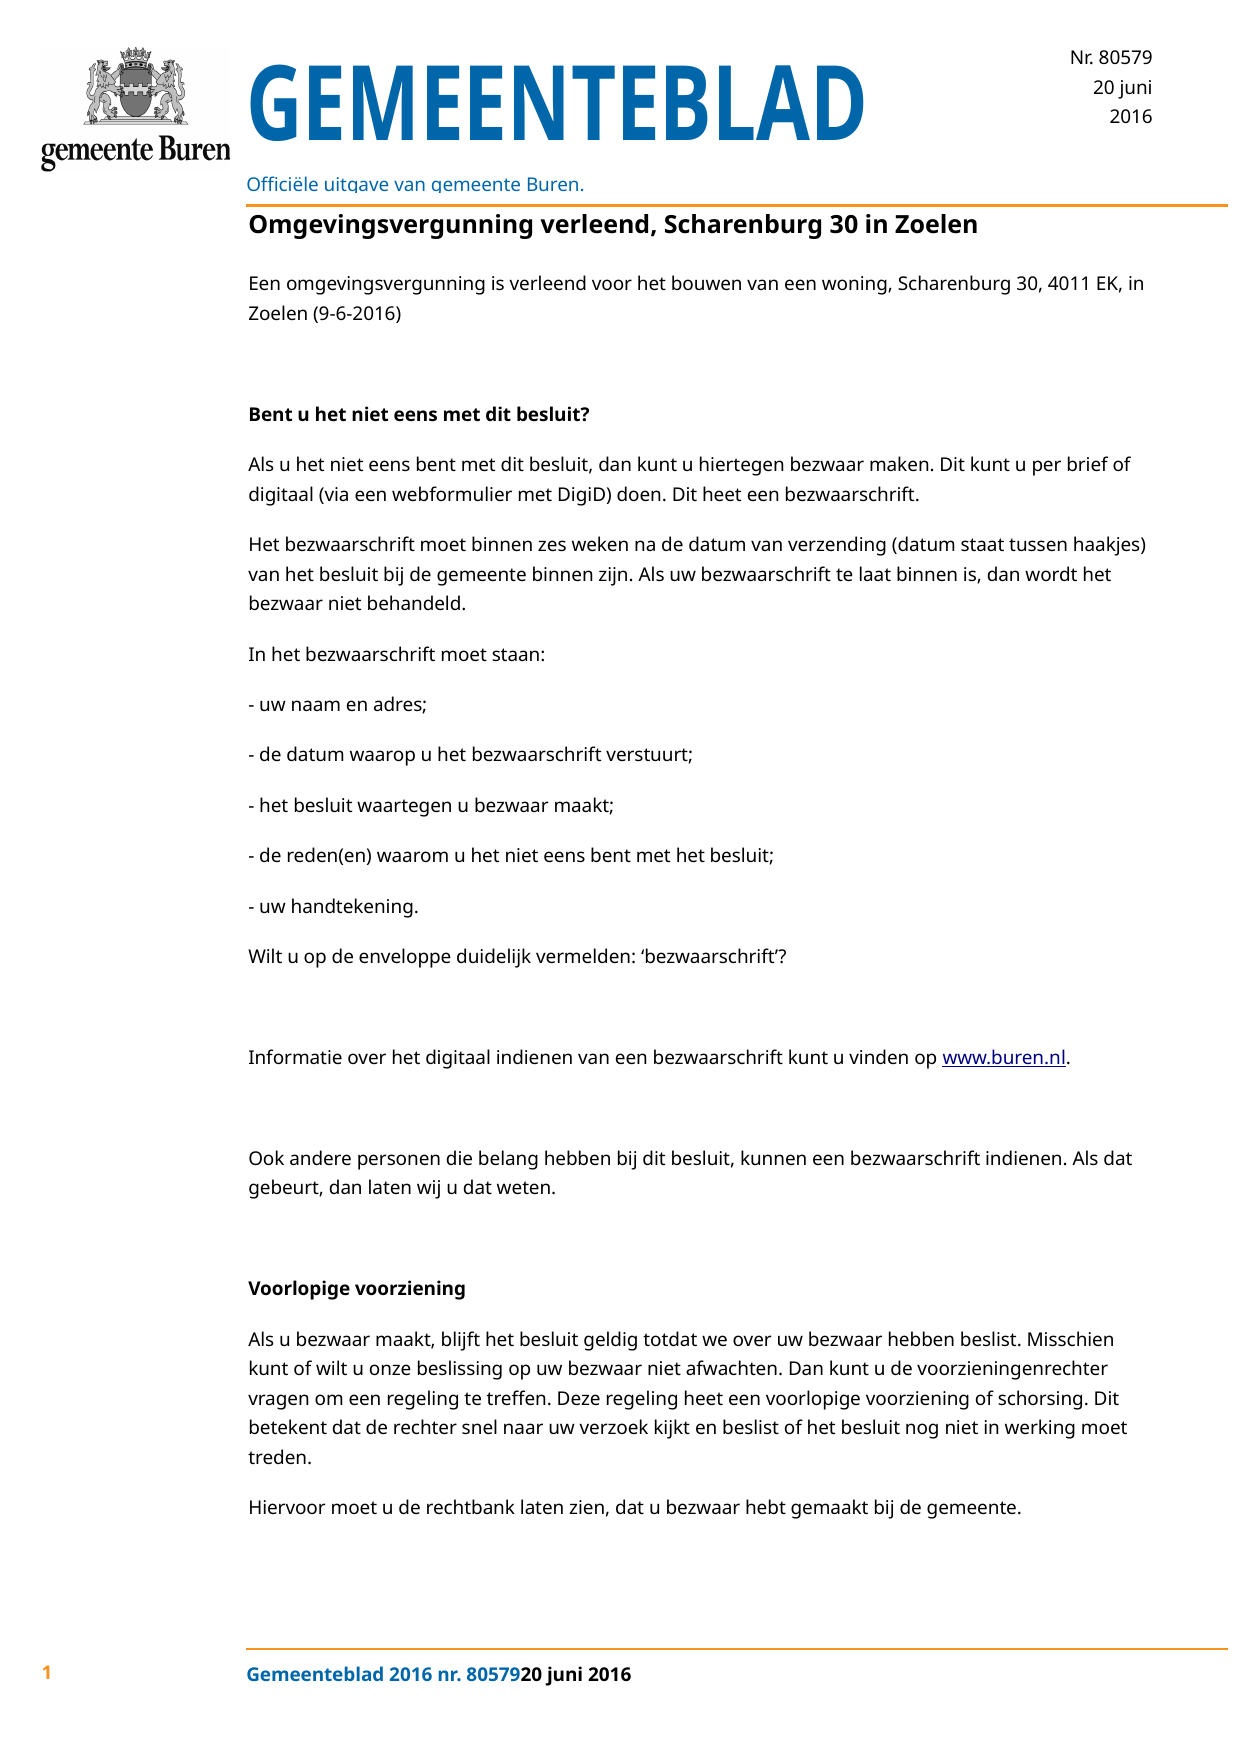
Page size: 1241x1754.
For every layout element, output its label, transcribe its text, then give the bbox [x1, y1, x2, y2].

text Wilt u op de enveloppe duidelijk vermelden: ‘bezwaarschrift’? [248, 943, 1152, 969]
text Een omgevingsvergunning is verleend voor het bouwen van een woning, Scharenburg 30, 4011 EK, in Zoelen (9-6-2016) [248, 270, 1152, 326]
text Hiervoor moet u de rechtbank laten zien, dat u bezwaar hebt gemaakt bij de gemeente. [248, 1494, 1152, 1520]
text Informatie over het digitaal indienen van een bezwaarschrift kunt u vinden op www.buren.nl. [248, 1044, 1152, 1070]
text Omgevingsvergunning verleend, Scharenburg 30 in Zoelen [248, 207, 1152, 241]
text Het bezwaarschrift moet binnen zes weken na de datum van verzending (datum staat tussen haakjes) van het besluit bij de gemeente binnen zijn. Als uw bezwaarschrift te laat binnen is, dan wordt het bezwaar niet behandeld. [248, 531, 1152, 616]
text - de datum waarop u het bezwaarschrift verstuurt; [248, 742, 1152, 767]
text - uw handtekening. [248, 893, 1152, 918]
text Ook andere personen die belang hebben bij dit besluit, kunnen een bezwaarschrift indienen. Als dat gebeurt, dan laten wij u dat weten. [248, 1145, 1152, 1200]
text Als u het niet eens bent met dit besluit, dan kunt u hiertegen bezwaar maken. Dit kunt u per brief of digitaal (via een webformulier met DigiD) doen. Dit heet een bezwaarschrift. [248, 451, 1152, 506]
text Bent u het niet eens met dit besluit? [248, 401, 1152, 426]
text Als u bezwaar maakt, blijft het besluit geldig totdat we over uw bezwaar hebben beslist. Misschien kunt of wilt u onze beslissing op uw bezwaar niet afwachten. Dan kunt u de voorzieningenrechter vragen om een regeling te treffen. Deze regeling heet een voorlopige voorziening of schorsing. Dit betekent dat de rechter snel naar uw verzoek kijkt en beslist of het besluit nog niet in werking moet treden. [248, 1326, 1152, 1470]
text - het besluit waartegen u bezwaar maakt; [248, 792, 1152, 818]
text - uw naam en adres; [248, 691, 1152, 717]
text In het bezwaarschrift moet staan: [248, 641, 1152, 666]
text - de reden(en) waarom u het niet eens bent met het besluit; [248, 842, 1152, 868]
text Voorlopige voorziening [248, 1275, 1152, 1301]
picture [41, 47, 231, 172]
